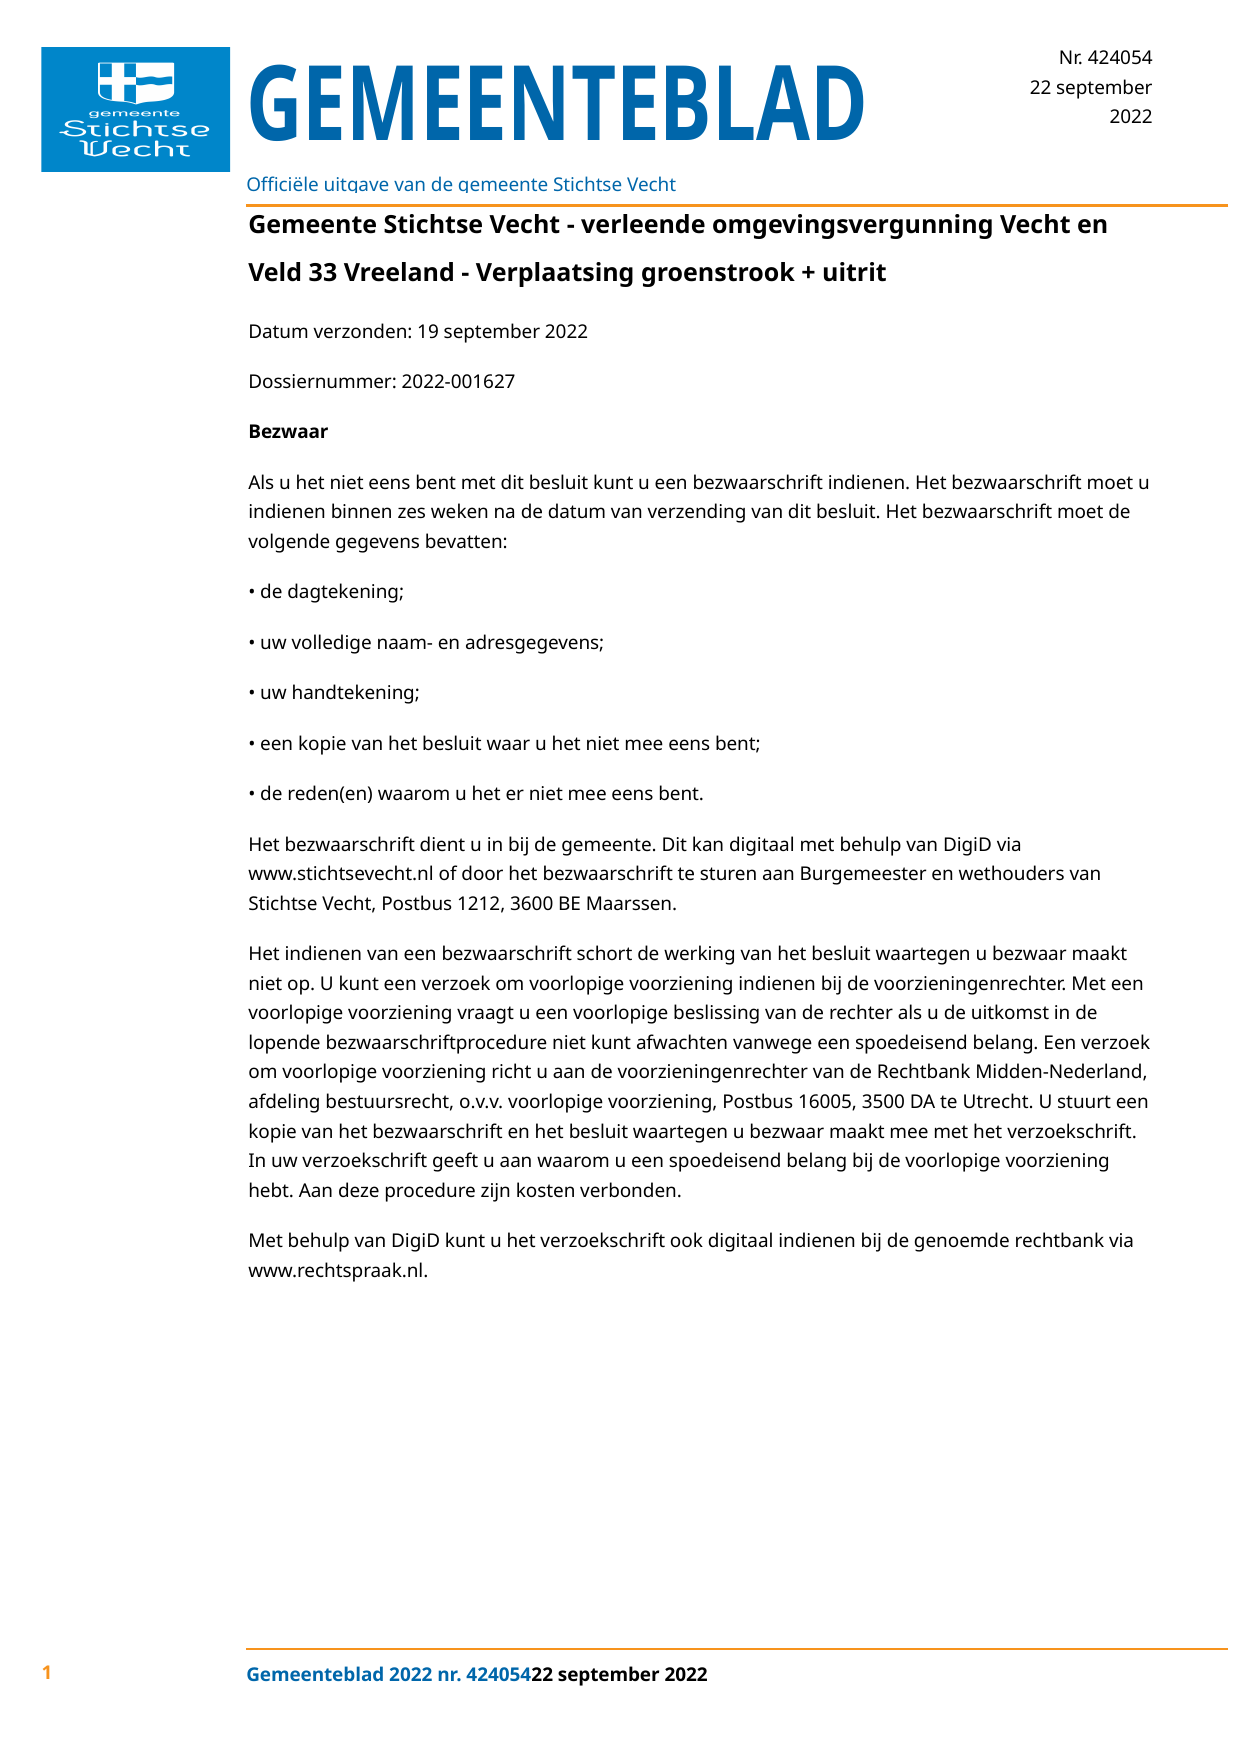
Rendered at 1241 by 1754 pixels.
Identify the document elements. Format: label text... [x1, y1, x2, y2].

text Bezwaar [248, 419, 1152, 444]
text • uw handtekening; [248, 679, 1152, 705]
text Datum verzonden: 19 september 2022 [248, 318, 1152, 344]
text Als u het niet eens bent met dit besluit kunt u een bezwaarschrift indienen. Het bezwaarschrift moet u indienen binnen zes weken na de datum van verzending van dit besluit. Het bezwaarschrift moet de volgende gegevens bevatten: [248, 469, 1152, 554]
text • uw volledige naam- en adresgegevens; [248, 629, 1152, 655]
text Het indienen van een bezwaarschrift schort de werking van het besluit waartegen u bezwaar maakt niet op. U kunt een verzoek om voorlopige voorziening indienen bij de voorzieningenrechter. Met een voorlopige voorziening vraagt u een voorlopige beslissing van de rechter als u de uitkomst in de lopende bezwaarschriftprocedure niet kunt afwachten vanwege een spoedeisend belang. Een verzoek om voorlopige voorziening richt u aan de voorzieningenrechter van de Rechtbank Midden-Nederland, afdeling bestuursrecht, o.v.v. voorlopige voorziening, Postbus 16005, 3500 DA te Utrecht. U stuurt een kopie van het bezwaarschrift en het besluit waartegen u bezwaar maakt mee met het verzoekschrift. In uw verzoekschrift geeft u aan waarom u een spoedeisend belang bij de voorlopige voorziening hebt. Aan deze procedure zijn kosten verbonden. [248, 940, 1152, 1203]
text Het bezwaarschrift dient u in bij de gemeente. Dit kan digitaal met behulp van DigiD via www.stichtsevecht.nl of door het bezwaarschrift te sturen aan Burgemeester en wethouders van Stichtse Vecht, Postbus 1212, 3600 BE Maarssen. [248, 831, 1152, 916]
text • een kopie van het besluit waar u het niet mee eens bent; [248, 730, 1152, 756]
text Gemeente Stichtse Vecht - verleende omgevingsvergunning Vecht en Veld 33 Vreeland - Verplaatsing groenstrook + uitrit [248, 207, 1152, 288]
text Met behulp van DigiD kunt u het verzoekschrift ook digitaal indienen bij de genoemde rechtbank via www.rechtspraak.nl. [248, 1227, 1152, 1283]
text • de dagtekening; [248, 579, 1152, 604]
picture [99, 63, 135, 101]
text Dossiernummer: 2022-001627 [248, 368, 1152, 394]
text • de reden(en) waarom u het er niet mee eens bent. [248, 780, 1152, 806]
picture [137, 63, 174, 103]
